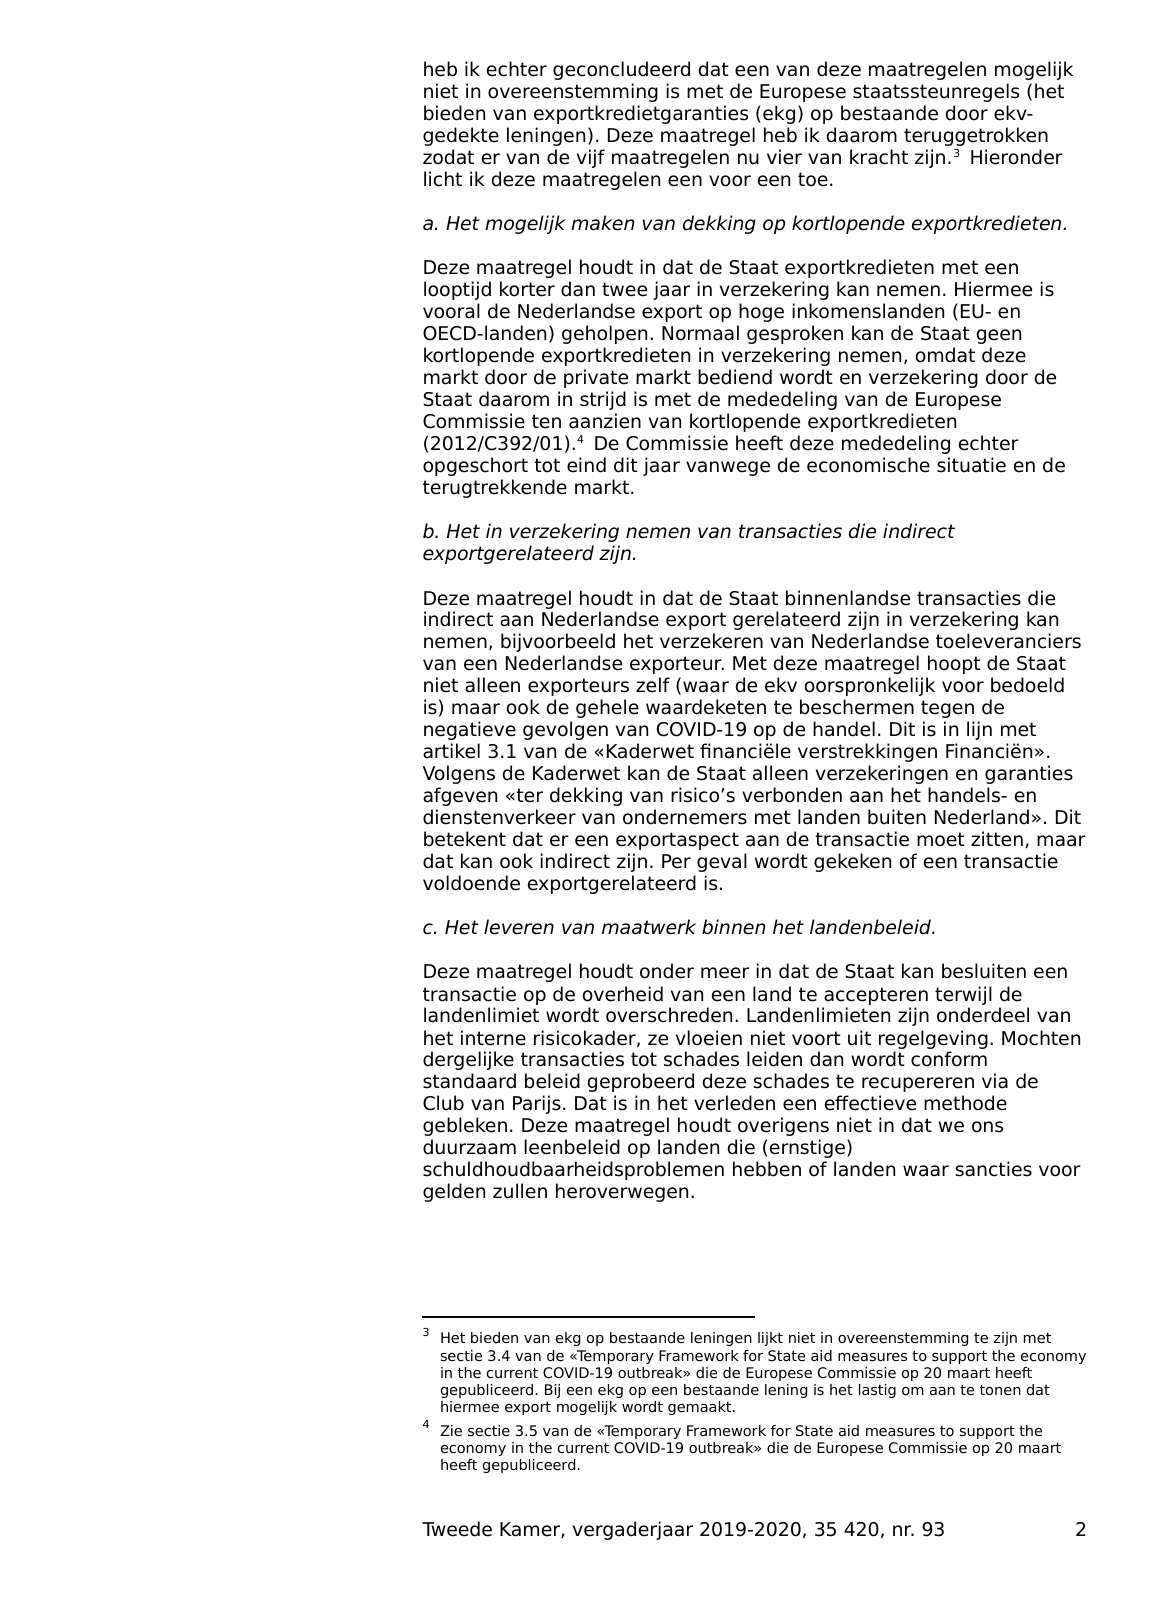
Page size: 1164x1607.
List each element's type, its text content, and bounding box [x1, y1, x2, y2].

text Deze maatregel houdt in dat de Staat binnenlandse transacties die indirect aan Nederlandse export gerelateerd zijn in verzekering kan nemen, bijvoorbeeld het verzekeren van Nederlandse toeleveranciers van een Nederlandse exporteur. Met deze maatregel hoopt de Staat niet alleen exporteurs zelf (waar de ekv oorspronkelijk voor bedoeld is) maar ook de gehele waardeketen te beschermen tegen de negatieve gevolgen van COVID-19 op de handel. Dit is in lijn met artikel 3.1 van de «Kaderwet financiële verstrekkingen Financiën». Volgens de Kaderwet kan de Staat alleen verzekeringen en garanties afgeven «ter dekking van risico’s verbonden aan het handels- en dienstenverkeer van ondernemers met landen buiten Nederland». Dit betekent dat er een exportaspect aan de transactie moet zitten, maar dat kan ook indirect zijn. Per geval wordt gekeken of een transactie voldoende exportgerelateerd is. [422, 587, 1087, 895]
subtitle a. Het mogelijk maken van dekking op kortlopende exportkredieten. [422, 213, 1087, 235]
subtitle c. Het leveren van maatwerk binnen het landenbeleid. [422, 917, 1087, 939]
text heb ik echter geconcludeerd dat een van deze maatregelen mogelijk niet in overeenstemming is met de Europese staatssteunregels (het bieden van exportkredietgaranties (ekg) op bestaande door ekv-gedekte leningen). Deze maatregel heb ik daarom teruggetrokken zodat er van de vijf maatregelen nu vier van kracht zijn. Hieronder licht ik deze maatregelen een voor een toe. [422, 59, 1087, 191]
text Deze maatregel houdt onder meer in dat de Staat kan besluiten een transactie op de overheid van een land te accepteren terwijl de landenlimiet wordt overschreden. Landenlimieten zijn onderdeel van het interne risicokader, ze vloeien niet voort uit regelgeving. Mochten dergelijke transacties tot schades leiden dan wordt conform standaard beleid geprobeerd deze schades te recupereren via de Club van Parijs. Dat is in het verleden een effectieve methode gebleken. Deze maatregel houdt overigens niet in dat we ons duurzaam leenbeleid op landen die (ernstige) schuldhoudbaarheidsproblemen hebben of landen waar sancties voor gelden zullen heroverwegen. [422, 961, 1087, 1203]
text Zie sectie 3.5 van de «Temporary Framework for State aid measures to support the economy in the current COVID-19 outbreak» die de Europese Commissie op 20 maart heeft gepubliceerd. [422, 1418, 1087, 1474]
text Deze maatregel houdt in dat de Staat exportkredieten met een looptijd korter dan twee jaar in verzekering kan nemen. Hiermee is vooral de Nederlandse export op hoge inkomenslanden (EU- en OECD-landen) geholpen. Normaal gesproken kan de Staat geen kortlopende exportkredieten in verzekering nemen, omdat deze markt door de private markt bediend wordt en verzekering door de Staat daarom in strijd is met de mededeling van de Europese Commissie ten aanzien van kortlopende exportkredieten (2012/C392/01). De Commissie heeft deze mededeling echter opgeschort tot eind dit jaar vanwege de economische situatie en de terugtrekkende markt. [422, 257, 1087, 499]
text Het bieden van ekg op bestaande leningen lijkt niet in overeenstemming te zijn met sectie 3.4 van de «Temporary Framework for State aid measures to support the economy in the current COVID-19 outbreak» die de Europese Commissie op 20 maart heeft gepubliceerd. Bij een ekg op een bestaande lening is het lastig om aan te tonen dat hiermee export mogelijk wordt gemaakt. [422, 1326, 1087, 1416]
subtitle b. Het in verzekering nemen van transacties die indirect exportgerelateerd zijn. [422, 521, 1087, 565]
